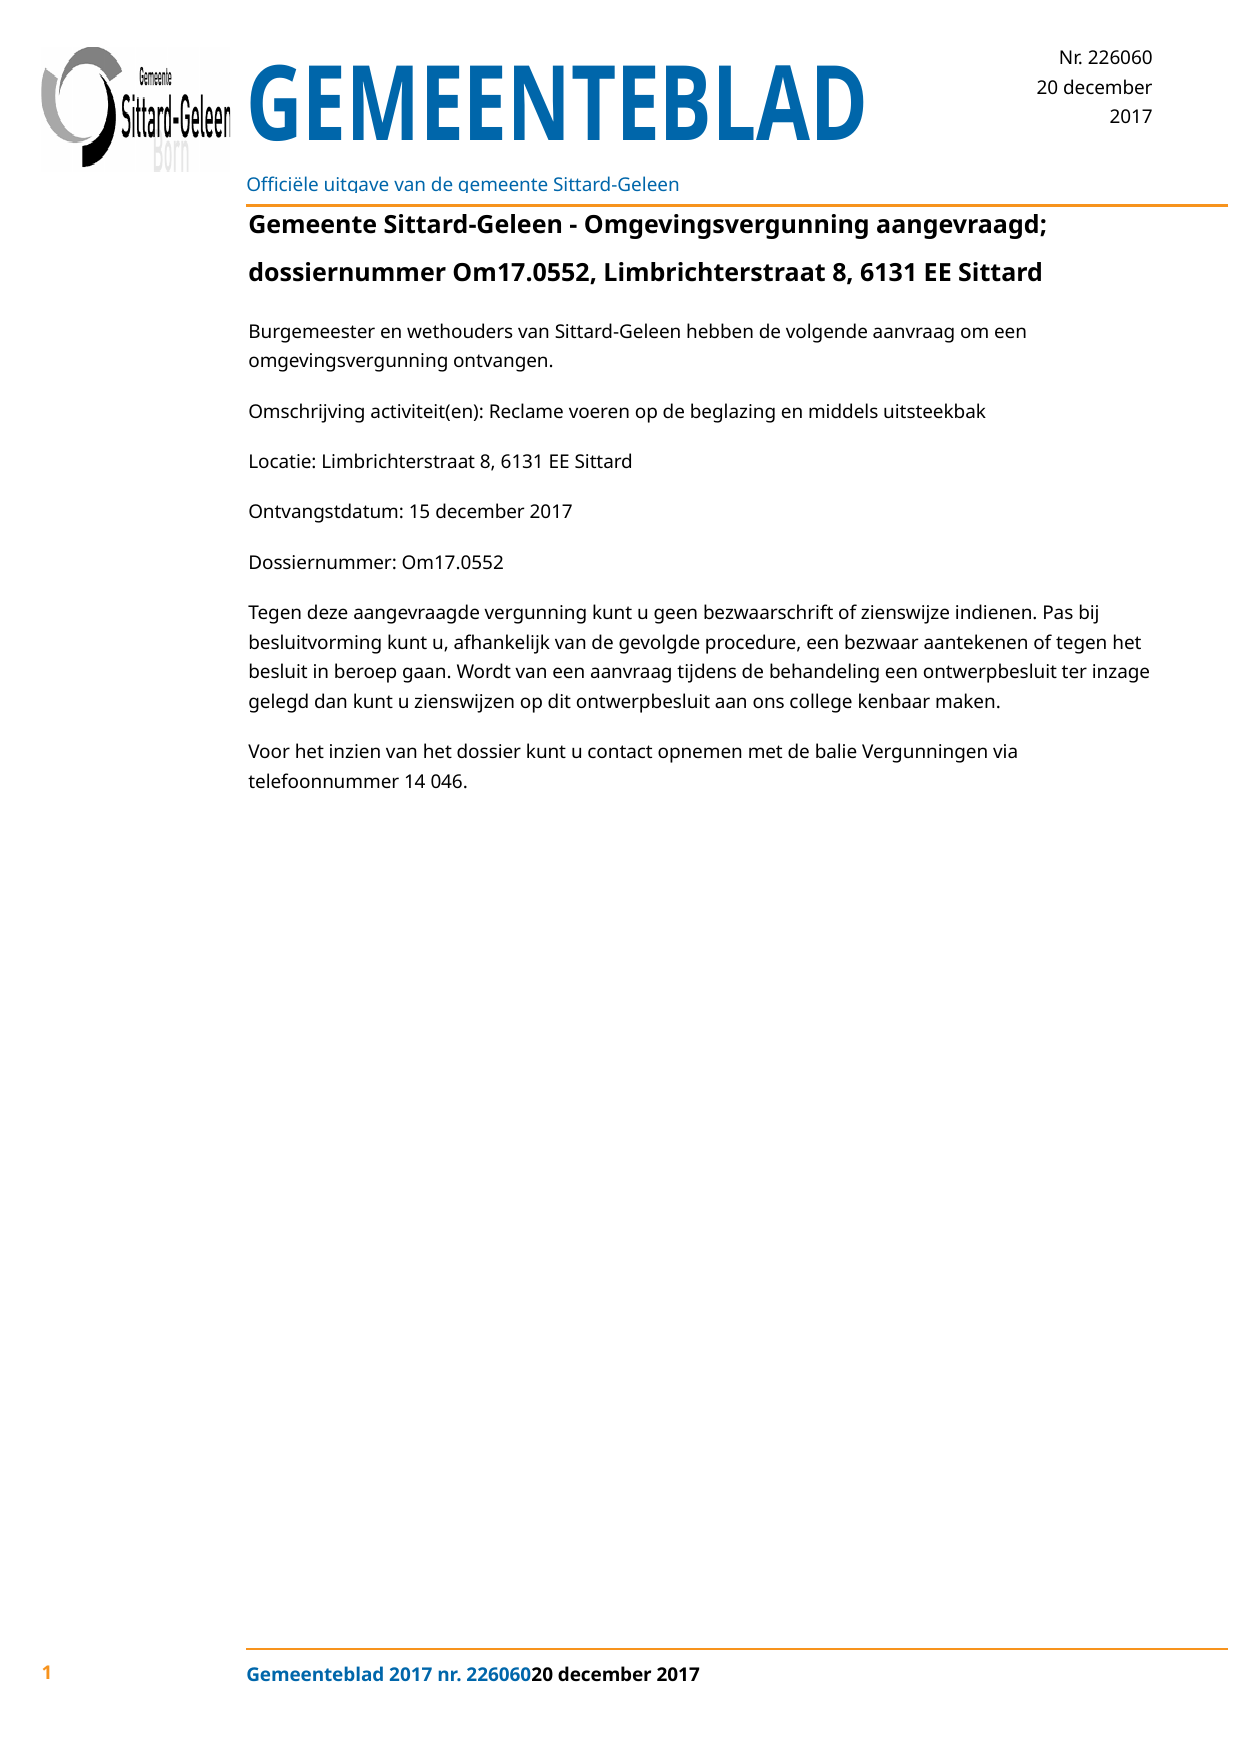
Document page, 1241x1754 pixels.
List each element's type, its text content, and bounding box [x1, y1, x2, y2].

text Dossiernummer: Om17.0552 [248, 549, 1152, 575]
text Ontvangstdatum: 15 december 2017 [248, 499, 1152, 524]
picture [41, 47, 231, 172]
text Locatie: Limbrichterstraat 8, 6131 EE Sittard [248, 448, 1152, 474]
text Tegen deze aangevraagde vergunning kunt u geen bezwaarschrift of zienswijze indienen. Pas bij besluitvorming kunt u, afhankelijk van de gevolgde procedure, een bezwaar aantekenen of tegen het besluit in beroep gaan. Wordt van een aanvraag tijdens de behandeling een ontwerpbesluit ter inzage gelegd dan kunt u zienswijzen op dit ontwerpbesluit aan ons college kenbaar maken. [248, 599, 1152, 714]
text Voor het inzien van het dossier kunt u contact opnemen met de balie Vergunningen via telefoonnummer 14 046. [248, 739, 1152, 794]
text Omschrijving activiteit(en): Reclame voeren op de beglazing en middels uitsteekbak [248, 398, 1152, 424]
text Gemeente Sittard-Geleen - Omgevingsvergunning aangevraagd; dossiernummer Om17.0552, Limbrichterstraat 8, 6131 EE Sittard [248, 207, 1152, 288]
text Burgemeester en wethouders van Sittard-Geleen hebben de volgende aanvraag om een omgevingsvergunning ontvangen. [248, 318, 1152, 373]
